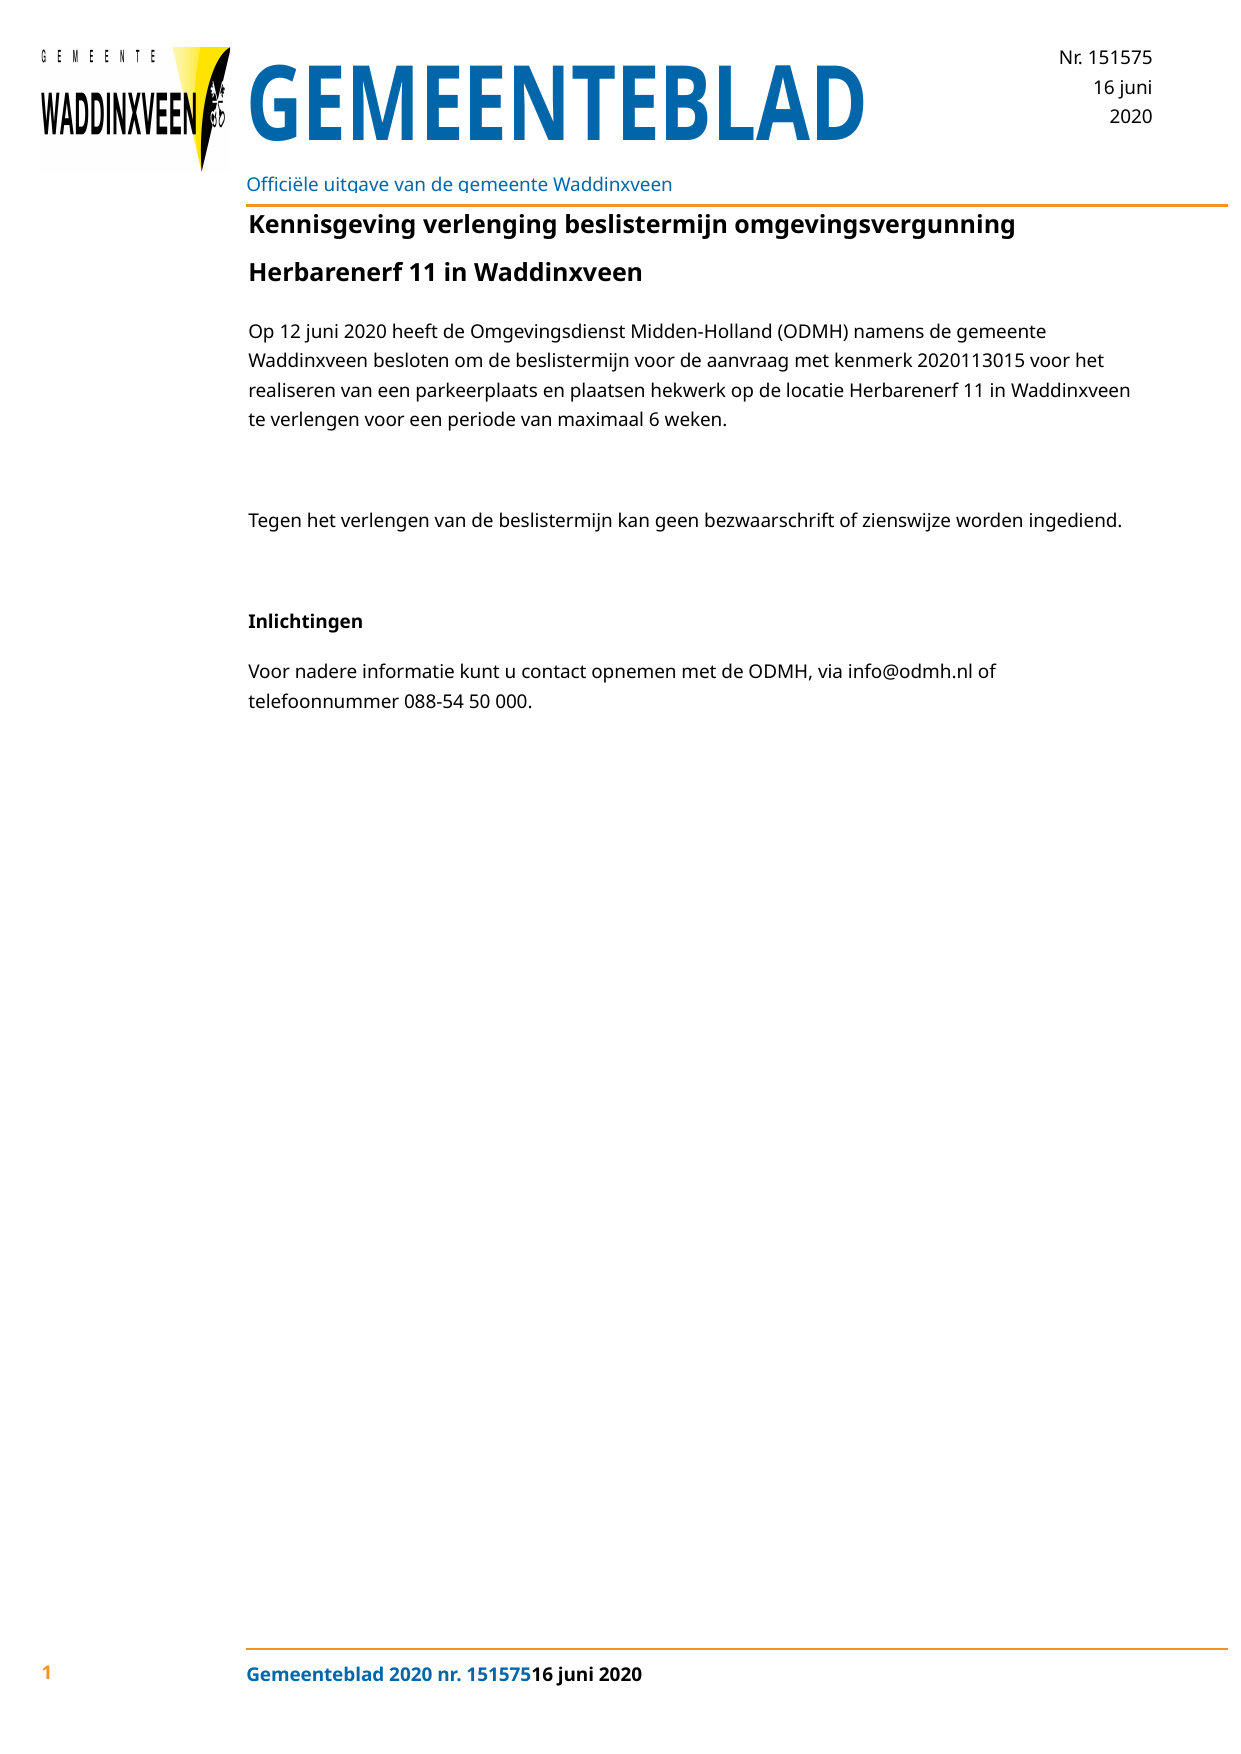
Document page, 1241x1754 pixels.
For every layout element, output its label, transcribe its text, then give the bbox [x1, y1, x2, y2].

picture [41, 47, 231, 172]
text Inlichtingen [248, 608, 1152, 634]
text Op 12 juni 2020 heeft de Omgevingsdienst Midden-Holland (ODMH) namens de gemeente Waddinxveen besloten om de beslistermijn voor de aanvraag met kenmerk 2020113015 voor het realiseren van een parkeerplaats en plaatsen hekwerk op de locatie Herbarenerf 11 in Waddinxveen te verlengen voor een periode van maximaal 6 weken. [248, 318, 1152, 432]
text Voor nadere informatie kunt u contact opnemen met de ODMH, via info@odmh.nl of telefoonnummer 088-54 50 000. [248, 659, 1152, 714]
text Kennisgeving verlenging beslistermijn omgevingsvergunning Herbarenerf 11 in Waddinxveen [248, 207, 1152, 288]
text Tegen het verlengen van de beslistermijn kan geen bezwaarschrift of zienswijze worden ingediend. [248, 507, 1152, 533]
